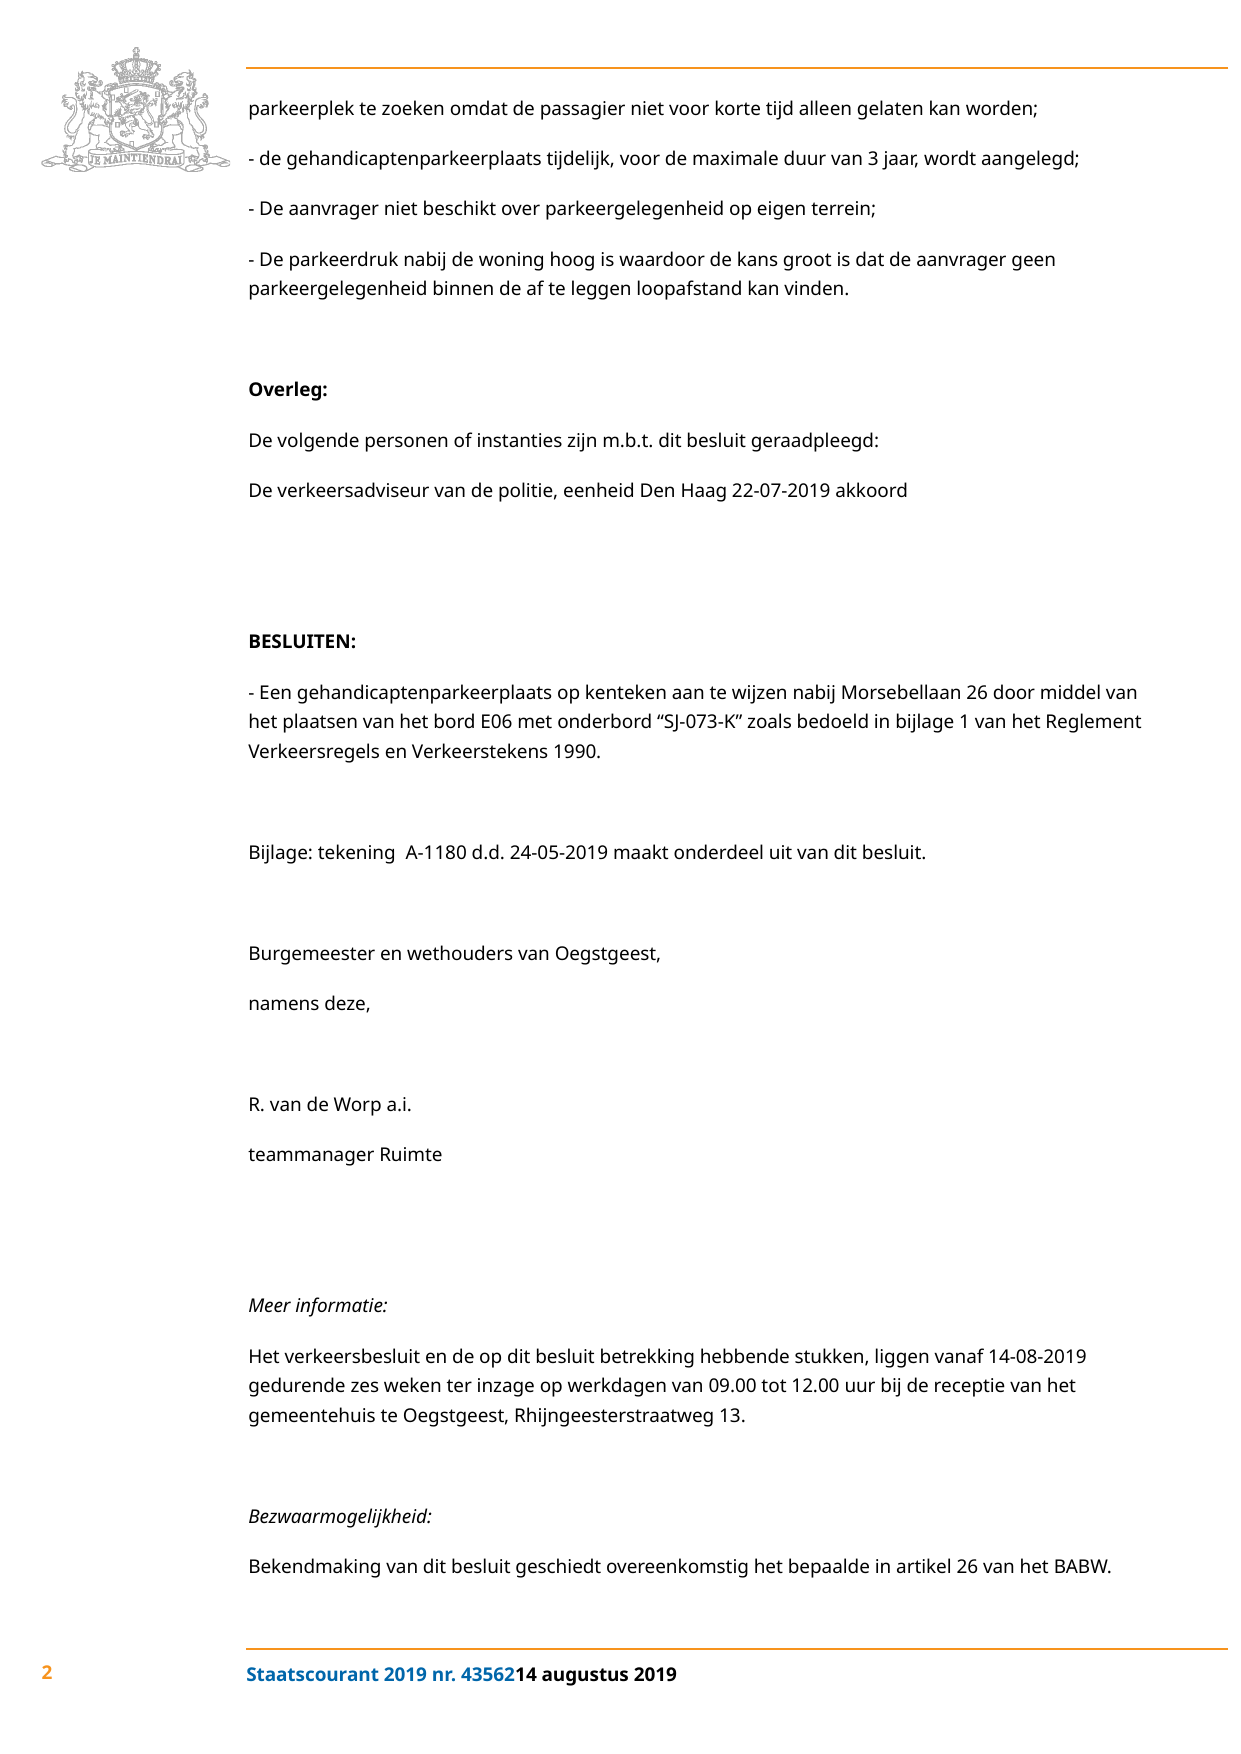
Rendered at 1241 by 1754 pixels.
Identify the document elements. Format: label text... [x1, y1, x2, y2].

text Bekendmaking van dit besluit geschiedt overeenkomstig het bepaalde in artikel 26 van het BABW. [248, 1553, 1152, 1579]
text - Een gehandicaptenparkeerplaats op kenteken aan te wijzen nabij Morsebellaan 26 door middel van het plaatsen van het bord E06 met onderbord “SJ-073-K” zoals bedoeld in bijlage 1 van het Reglement Verkeersregels en Verkeerstekens 1990. [248, 679, 1152, 764]
text De volgende personen of instanties zijn m.b.t. dit besluit geraadpleegd: [248, 427, 1152, 453]
text De verkeersadviseur van de politie, eenheid Den Haag 22-07-2019 akkoord [248, 477, 1152, 503]
text - de gehandicaptenparkeerplaats tijdelijk, voor de maximale duur van 3 jaar, wordt aangelegd; [248, 145, 1152, 171]
text - De aanvrager niet beschikt over parkeergelegenheid op eigen terrein; [248, 196, 1152, 221]
text parkeerplek te zoeken omdat de passagier niet voor korte tijd alleen gelaten kan worden; [248, 95, 1152, 121]
text BESLUITEN: [248, 628, 1152, 654]
text Meer informatie: [248, 1293, 1152, 1318]
text Overleg: [248, 376, 1152, 402]
text Bezwaarmogelijkheid: [248, 1503, 1152, 1529]
text - De parkeerdruk nabij de woning hoog is waardoor de kans groot is dat de aanvrager geen parkeergelegenheid binnen de af te leggen loopafstand kan vinden. [248, 246, 1152, 301]
text R. van de Worp a.i. [248, 1091, 1152, 1117]
text teammanager Ruimte [248, 1141, 1152, 1167]
text Bijlage: tekening A-1180 d.d. 24-05-2019 maakt onderdeel uit van dit besluit. [248, 839, 1152, 865]
text Het verkeersbesluit en de op dit besluit betrekking hebbende stukken, liggen vanaf 14-08-2019 gedurende zes weken ter inzage op werkdagen van 09.00 tot 12.00 uur bij de receptie van het gemeentehuis te Oegstgeest, Rhijngeesterstraatweg 13. [248, 1343, 1152, 1428]
picture [41, 47, 231, 172]
text namens deze, [248, 990, 1152, 1016]
text Burgemeester en wethouders van Oegstgeest, [248, 940, 1152, 966]
